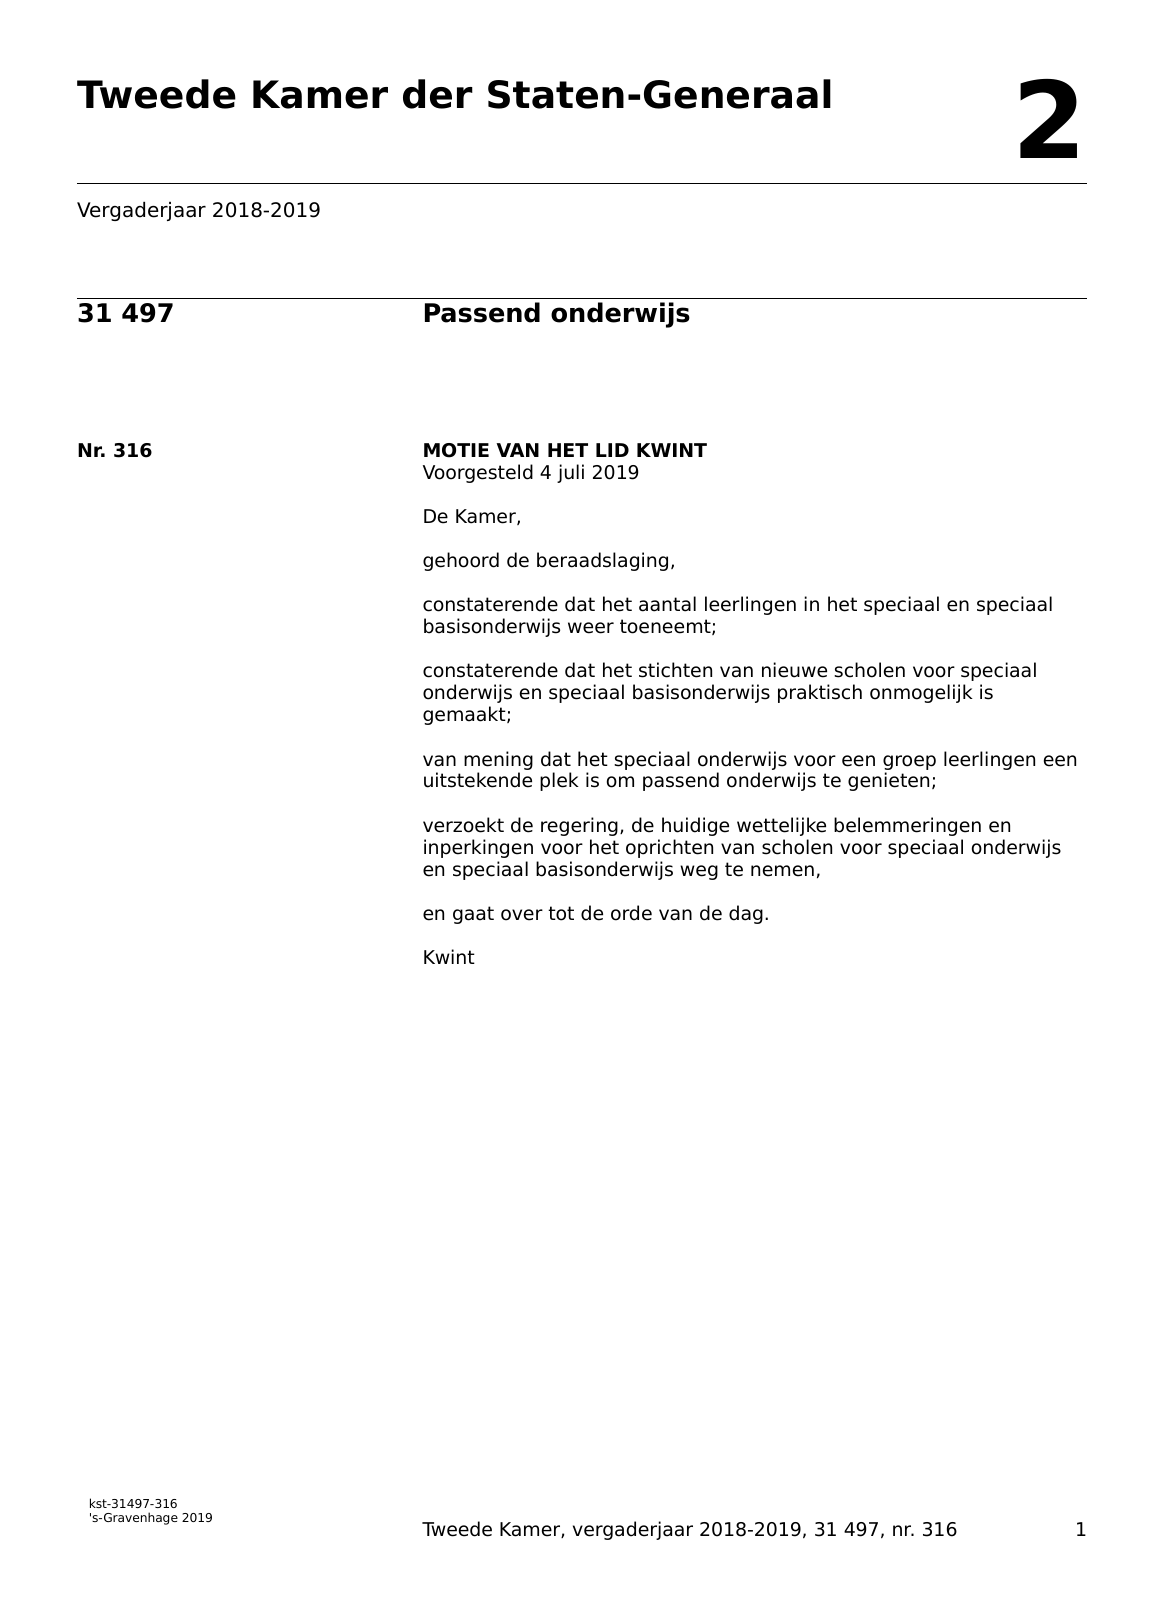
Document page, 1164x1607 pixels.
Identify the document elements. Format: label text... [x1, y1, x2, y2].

text en gaat over tot de orde van de dag. [422, 903, 1087, 925]
text constaterende dat het aantal leerlingen in het speciaal en speciaal basisonderwijs weer toeneemt; [422, 594, 1087, 638]
subtitle Nr. 316 MOTIE VAN HET LID KWINT [77, 440, 1087, 462]
table_header 2 [886, 59, 1087, 183]
text Voorgesteld 4 juli 2019 [422, 462, 1087, 484]
text van mening dat het speciaal onderwijs voor een groep leerlingen een uitstekende plek is om passend onderwijs te genieten; [422, 748, 1087, 792]
table_header Tweede Kamer der Staten-Generaal [77, 59, 886, 183]
text kst-31497-316 [88, 1497, 323, 1511]
text De Kamer, [422, 506, 1087, 528]
text gehoord de beraadslaging, [422, 550, 1087, 572]
text verzoekt de regering, de huidige wettelijke belemmeringen en inperkingen voor het oprichten van scholen voor speciaal onderwijs en speciaal basisonderwijs weg te nemen, [422, 814, 1087, 881]
text 's-Gravenhage 2019 [88, 1511, 323, 1525]
text constaterende dat het stichten van nieuwe scholen voor speciaal onderwijs en speciaal basisonderwijs praktisch onmogelijk is gemaakt; [422, 660, 1087, 726]
table_cell Vergaderjaar 2018-2019 [77, 184, 1087, 298]
text Kwint [422, 947, 1087, 969]
subtitle 31 497 Passend onderwijs [77, 299, 1087, 329]
